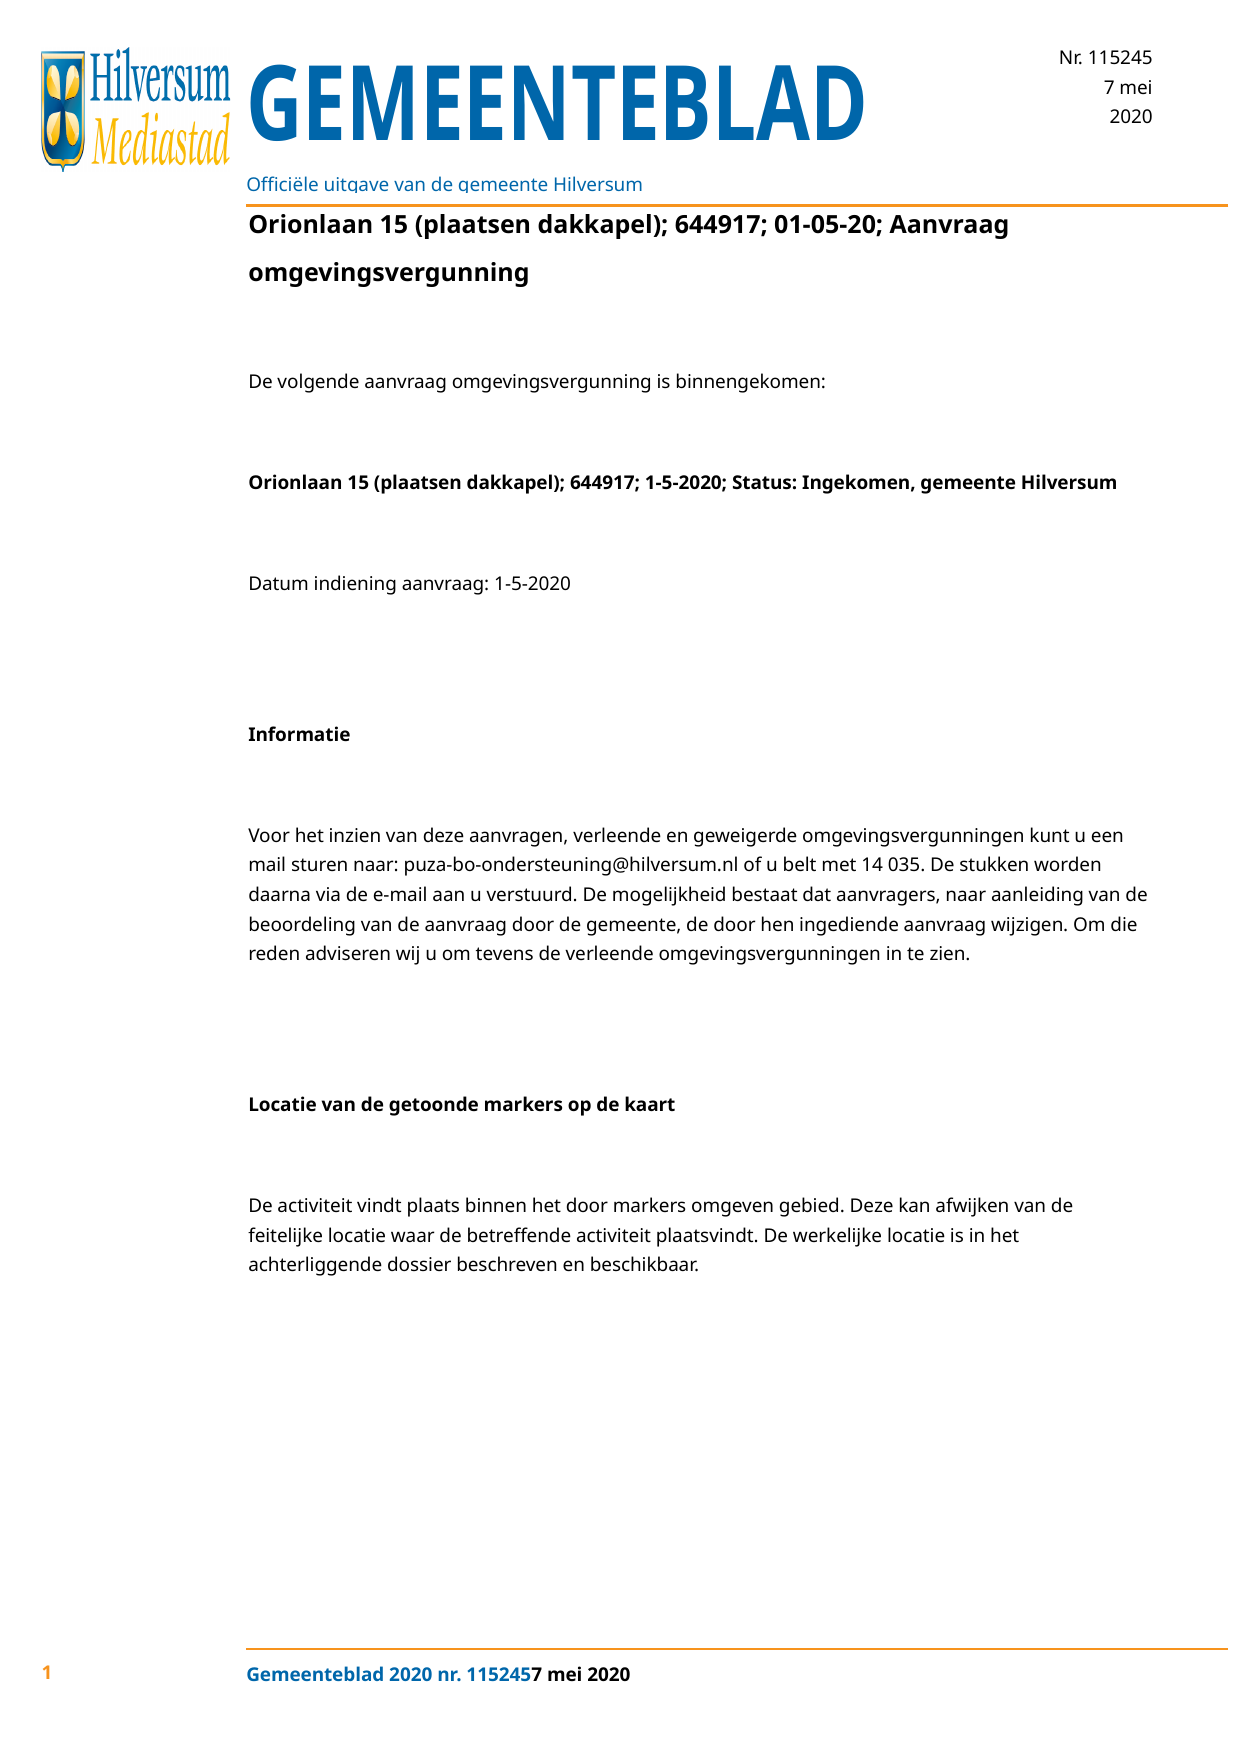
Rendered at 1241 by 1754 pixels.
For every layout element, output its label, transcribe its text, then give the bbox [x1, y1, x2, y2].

text Datum indiening aanvraag: 1-5-2020 [248, 570, 1152, 596]
picture [41, 47, 231, 172]
text Orionlaan 15 (plaatsen dakkapel); 644917; 01-05-20; Aanvraag omgevingsvergunning [248, 207, 1152, 288]
text Orionlaan 15 (plaatsen dakkapel); 644917; 1-5-2020; Status: Ingekomen, gemeente Hilversum [248, 469, 1152, 495]
text Voor het inzien van deze aanvragen, verleende en geweigerde omgevingsvergunningen kunt u een mail sturen naar: puza-bo-ondersteuning@hilversum.nl of u belt met 14 035. De stukken worden daarna via de e-mail aan u verstuurd. De mogelijkheid bestaat dat aanvragers, naar aanleiding van de beoordeling van de aanvraag door de gemeente, de door hen ingediende aanvraag wijzigen. Om die reden adviseren wij u om tevens de verleende omgevingsvergunningen in te zien. [248, 822, 1152, 966]
text De activiteit vindt plaats binnen het door markers omgeven gebied. Deze kan afwijken van de feitelijke locatie waar de betreffende activiteit plaatsvindt. De werkelijke locatie is in het achterliggende dossier beschreven en beschikbaar. [248, 1192, 1152, 1277]
text De volgende aanvraag omgevingsvergunning is binnengekomen: [248, 368, 1152, 394]
text Locatie van de getoonde markers op de kaart [248, 1092, 1152, 1117]
text Informatie [248, 721, 1152, 747]
